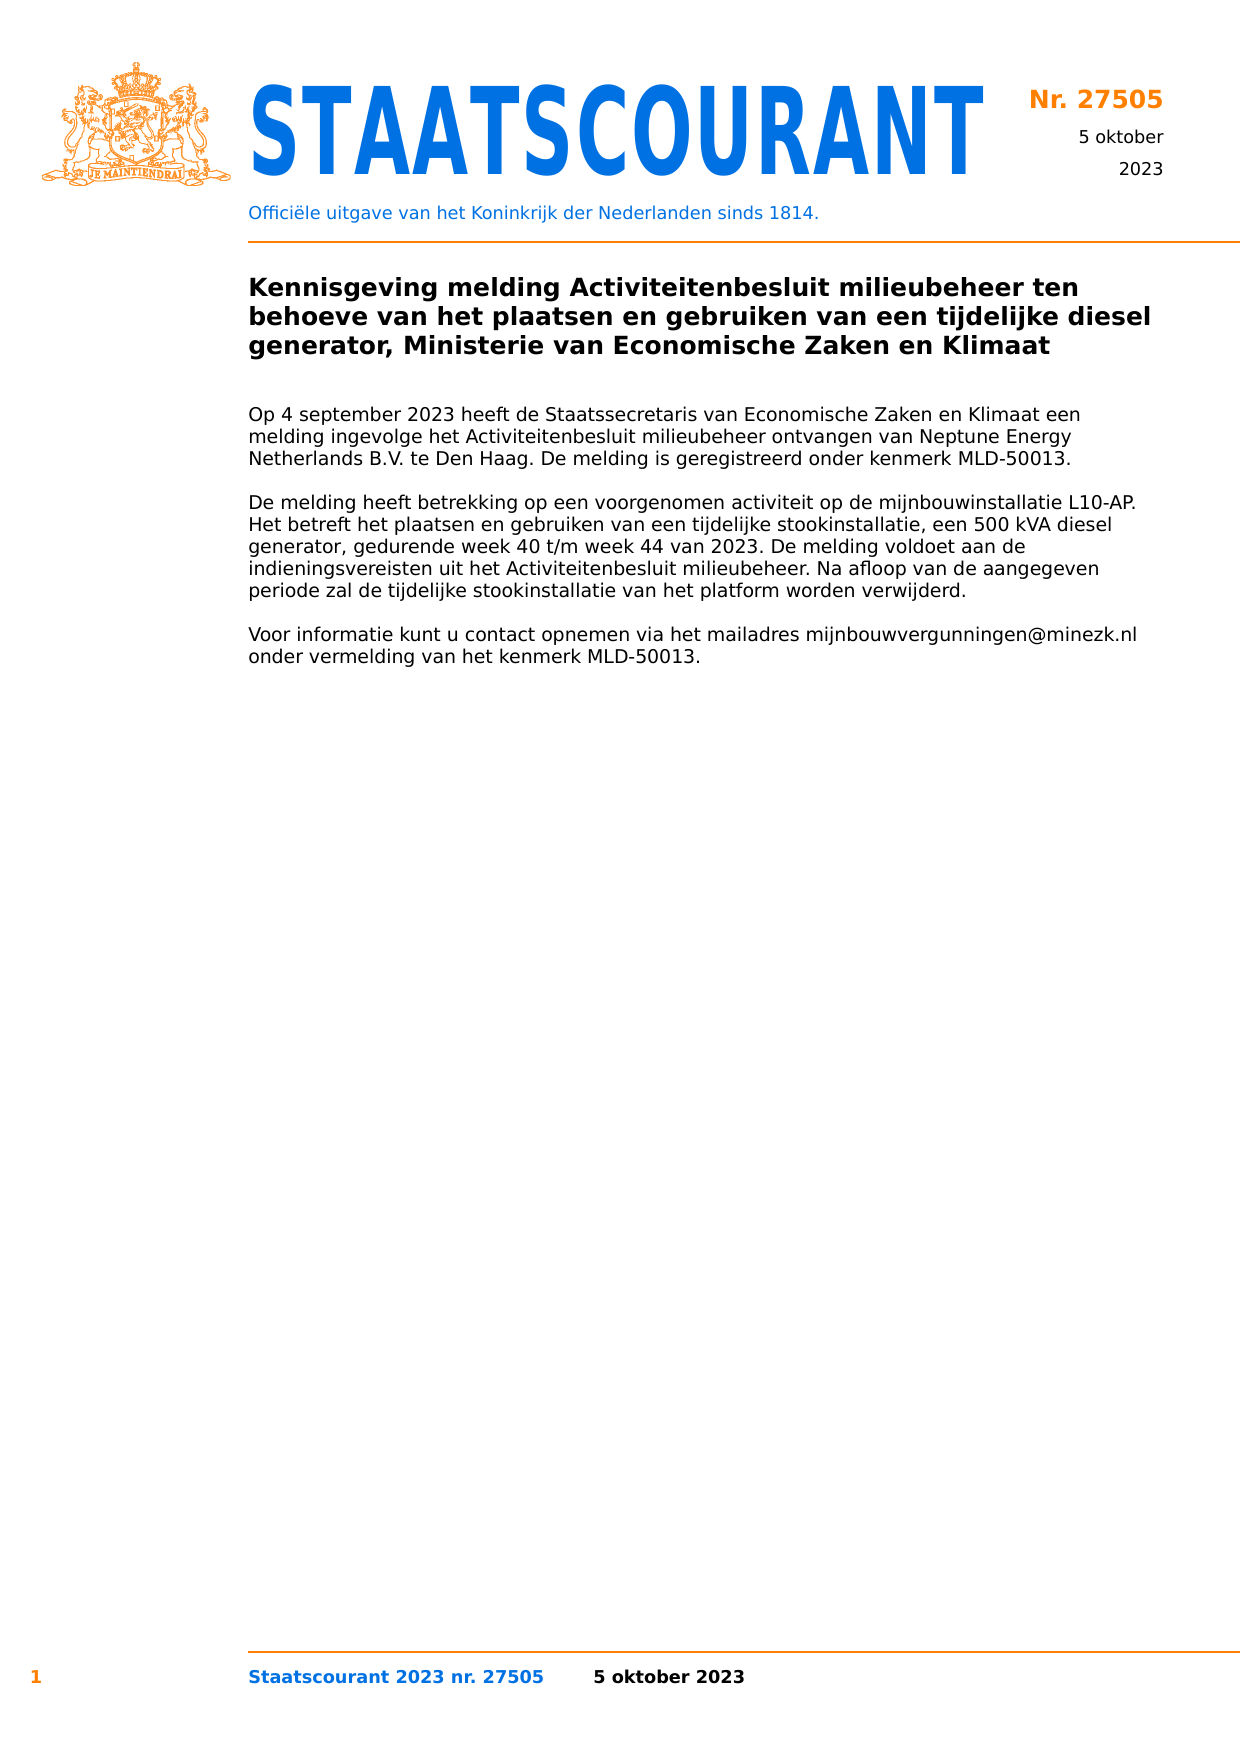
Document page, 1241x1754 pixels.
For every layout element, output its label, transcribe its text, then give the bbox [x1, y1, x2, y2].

text Voor informatie kunt u contact opnemen via het mailadres mijnbouwvergunningen@minezk.nl onder vermelding van het kenmerk MLD-50013. [248, 624, 1163, 668]
table_header [25, 62, 248, 241]
table_header STAATSCOURANT [248, 62, 998, 203]
table_cell Officiële uitgave van het Koninkrijk der Nederlanden sinds 1814. [248, 203, 1240, 241]
table_cell 5 oktober [998, 121, 1240, 153]
subtitle Kennisgeving melding Activiteitenbesluit milieubeheer ten behoeve van het plaatsen en gebruiken van een tijdelijke diesel generator, Ministerie van Economische Zaken en Klimaat [248, 273, 1163, 361]
text De melding heeft betrekking op een voorgenomen activiteit op de mijnbouwinstallatie L10-AP. Het betreft het plaatsen en gebruiken van een tijdelijke stookinstallatie, een 500 kVA diesel generator, gedurende week 40 t/m week 44 van 2023. De melding voldoet aan de indieningsvereisten uit het Activiteitenbesluit milieubeheer. Na afloop van de aangegeven periode zal de tijdelijke stookinstallatie van het platform worden verwijderd. [248, 492, 1163, 602]
table_header Nr. 27505 [998, 62, 1240, 121]
text Op 4 september 2023 heeft de Staatssecretaris van Economische Zaken en Klimaat een melding ingevolge het Activiteitenbesluit milieubeheer ontvangen van Neptune Energy Netherlands B.V. te Den Haag. De melding is geregistreerd onder kenmerk MLD-50013. [248, 404, 1163, 470]
table_cell 2023 [998, 153, 1240, 203]
picture [41, 62, 231, 186]
